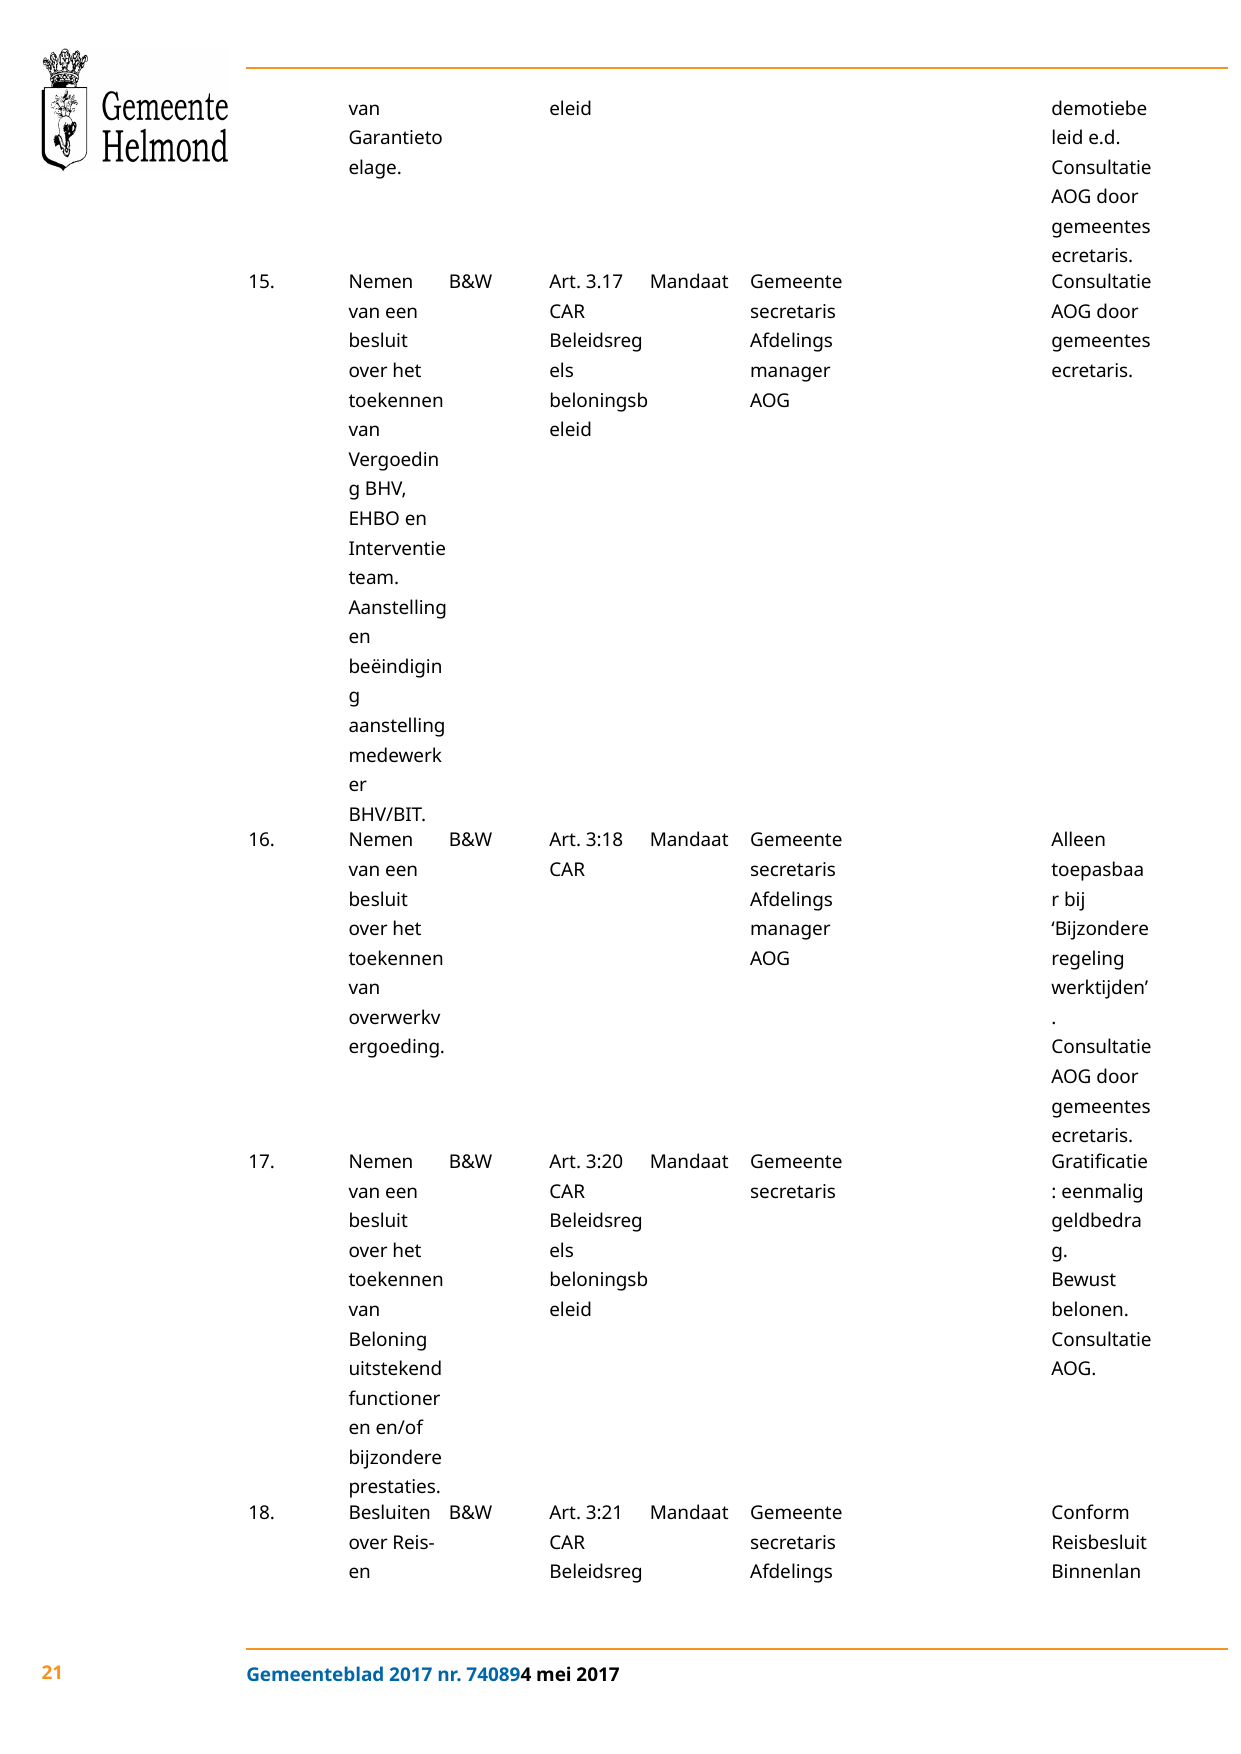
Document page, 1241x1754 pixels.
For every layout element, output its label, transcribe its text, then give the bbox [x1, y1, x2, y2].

table_cell [750, 95, 850, 268]
table_cell van Garantietoelage. [348, 95, 449, 268]
table_cell B&W [449, 1499, 549, 1584]
table_cell B&W [449, 269, 549, 827]
table_cell Gemeentesecretaris [750, 1148, 850, 1499]
table_cell Nemen van een besluit over het toekennen van overwerkvergoeding. [348, 827, 449, 1148]
table_cell [449, 95, 549, 268]
table_cell Besluiten over Reis- en [348, 1499, 449, 1584]
table_cell Mandaat [650, 1499, 750, 1584]
table_cell eleid [549, 95, 649, 268]
table_cell [850, 827, 1051, 1148]
table_cell Gemeentesecretaris Afdelingsmanager AOG [750, 269, 850, 827]
table_cell [650, 95, 750, 268]
table_cell Mandaat [650, 1148, 750, 1499]
table_cell [850, 1499, 1051, 1584]
table_cell [850, 269, 1051, 827]
table_cell Art. 3:18 CAR [549, 827, 649, 1148]
table_cell Conform Reisbesluit Binnenlan [1051, 1499, 1152, 1584]
table_cell Gemeentesecretaris Afdelingsmanager AOG [750, 827, 850, 1148]
table_cell [850, 95, 1051, 268]
table_cell [248, 95, 348, 268]
table_cell 16. [248, 827, 348, 1148]
table_cell B&W [449, 1148, 549, 1499]
table_cell B&W [449, 827, 549, 1148]
table_cell Mandaat [650, 827, 750, 1148]
table_cell Gemeentesecretaris Afdelings [750, 1499, 850, 1584]
table_cell Nemen van een besluit over het toekennen van Vergoeding BHV, EHBO en Interventieteam. Aanstelling en beëindiging aanstelling medewerker BHV/BIT. [348, 269, 449, 827]
table_cell demotiebeleid e.d. Consultatie AOG door gemeentesecretaris. [1051, 95, 1152, 268]
table_cell Art. 3:20 CAR Beleidsregels beloningsbeleid [549, 1148, 649, 1499]
picture [41, 47, 231, 172]
table_cell Gratificatie: eenmalig geldbedrag. Bewust belonen. Consultatie AOG. [1051, 1148, 1152, 1499]
table_cell 17. [248, 1148, 348, 1499]
table_cell Alleen toepasbaar bij ‘Bijzondere regeling werktijden’. Consultatie AOG door gemeentesecretaris. [1051, 827, 1152, 1148]
table_cell Art. 3:21 CAR Beleidsreg [549, 1499, 649, 1584]
table_cell Consultatie AOG door gemeentesecretaris. [1051, 269, 1152, 827]
table_cell Mandaat [650, 269, 750, 827]
table_cell Art. 3.17 CAR Beleidsregels beloningsbeleid [549, 269, 649, 827]
table_cell 15. [248, 269, 348, 827]
table_cell 18. [248, 1499, 348, 1584]
table_cell [850, 1148, 1051, 1499]
table_cell Nemen van een besluit over het toekennen van Beloning uitstekend functioneren en/of bijzondere prestaties. [348, 1148, 449, 1499]
